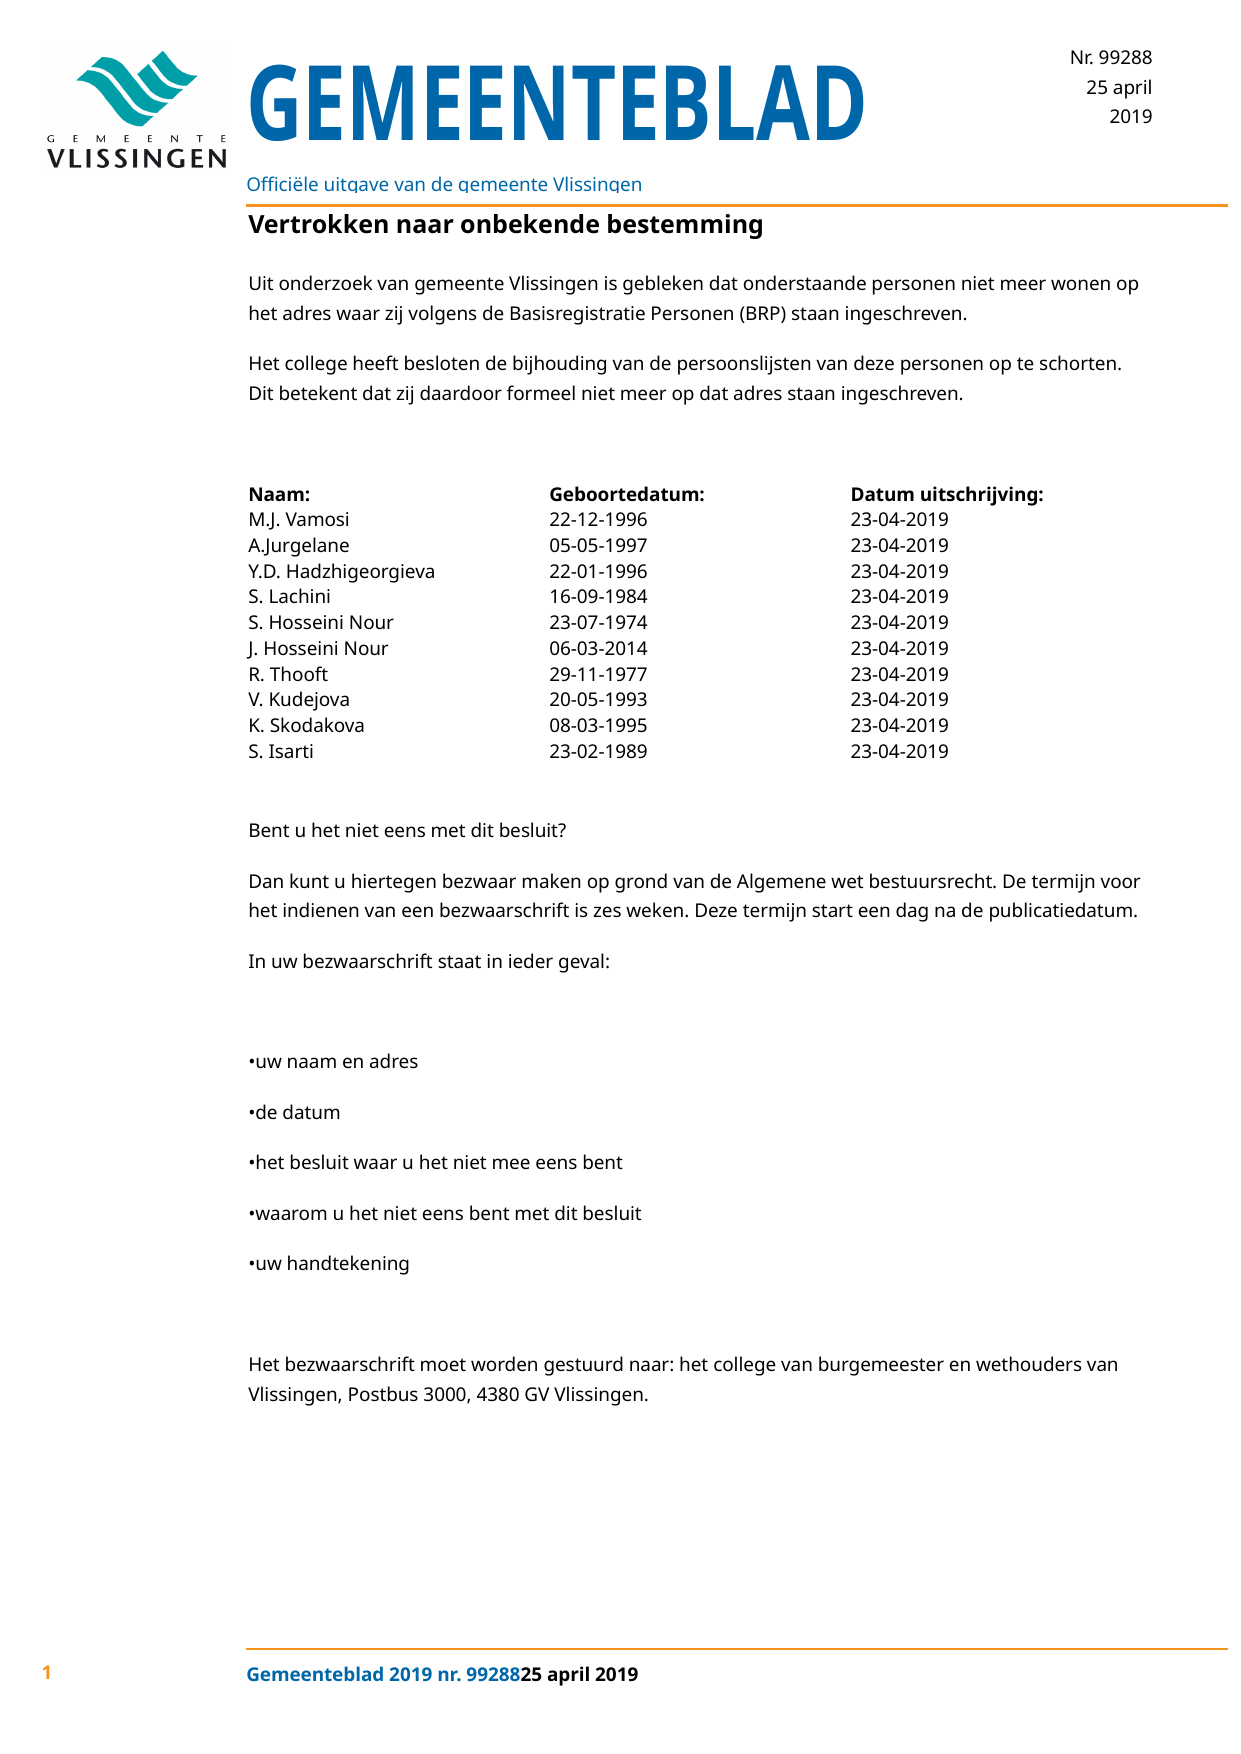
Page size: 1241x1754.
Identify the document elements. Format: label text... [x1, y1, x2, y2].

text •het besluit waar u het niet mee eens bent [248, 1149, 1152, 1175]
text Uit onderzoek van gemeente Vlissingen is gebleken dat onderstaande personen niet meer wonen op het adres waar zij volgens de Basisregistratie Personen (BRP) staan ingeschreven. [248, 270, 1152, 326]
text Bent u het niet eens met dit besluit? [248, 817, 1152, 843]
table_cell 23-04-2019 [850, 713, 1152, 738]
text Dan kunt u hiertegen bezwaar maken op grond van de Algemene wet bestuursrecht. De termijn voor het indienen van een bezwaarschrift is zes weken. Deze termijn start een dag na de publicatiedatum. [248, 868, 1152, 923]
text In uw bezwaarschrift staat in ieder geval: [248, 948, 1152, 974]
table_cell 22-01-1996 [549, 558, 850, 584]
text Vertrokken naar onbekende bestemming [248, 207, 1152, 241]
table_cell 23-04-2019 [850, 584, 1152, 609]
table_cell 08-03-1995 [549, 713, 850, 738]
table_cell 23-04-2019 [850, 610, 1152, 635]
table_cell 23-04-2019 [850, 661, 1152, 687]
text •uw naam en adres [248, 1049, 1152, 1074]
table_cell 23-04-2019 [850, 687, 1152, 712]
table_cell 23-04-2019 [850, 558, 1152, 584]
text •waarom u het niet eens bent met dit besluit [248, 1200, 1152, 1226]
table_cell 05-05-1997 [549, 532, 850, 558]
table_cell 23-04-2019 [850, 738, 1152, 764]
text Het college heeft besloten de bijhouding van de persoonslijsten van deze personen op te schorten. Dit betekent dat zij daardoor formeel niet meer op dat adres staan ingeschreven. [248, 350, 1152, 406]
table_cell 23-04-2019 [850, 532, 1152, 558]
table_cell J. Hosseini Nour [248, 635, 549, 661]
text Het bezwaarschrift moet worden gestuurd naar: het college van burgemeester en wethouders van Vlissingen, Postbus 3000, 4380 GV Vlissingen. [248, 1351, 1152, 1407]
table_cell S. Hosseini Nour [248, 610, 549, 635]
table_cell M.J. Vamosi [248, 507, 549, 532]
table_cell S. Lachini [248, 584, 549, 609]
table_cell R. Thooft [248, 661, 549, 687]
text •uw handtekening [248, 1250, 1152, 1276]
table_header Geboortedatum: [549, 481, 850, 507]
table_cell 23-02-1989 [549, 738, 850, 764]
picture [41, 47, 231, 172]
table_cell V. Kudejova [248, 687, 549, 712]
table_cell 29-11-1977 [549, 661, 850, 687]
text •de datum [248, 1099, 1152, 1125]
table_cell 06-03-2014 [549, 635, 850, 661]
table_cell 16-09-1984 [549, 584, 850, 609]
table_header Naam: [248, 481, 549, 507]
table_header Datum uitschrijving: [850, 481, 1152, 507]
table_cell 23-04-2019 [850, 635, 1152, 661]
table_cell A.Jurgelane [248, 532, 549, 558]
table_cell 22-12-1996 [549, 507, 850, 532]
table_cell Y.D. Hadzhigeorgieva [248, 558, 549, 584]
table_cell 23-04-2019 [850, 507, 1152, 532]
table_cell 23-07-1974 [549, 610, 850, 635]
table_cell K. Skodakova [248, 713, 549, 738]
table_cell S. Isarti [248, 738, 549, 764]
table_cell 20-05-1993 [549, 687, 850, 712]
